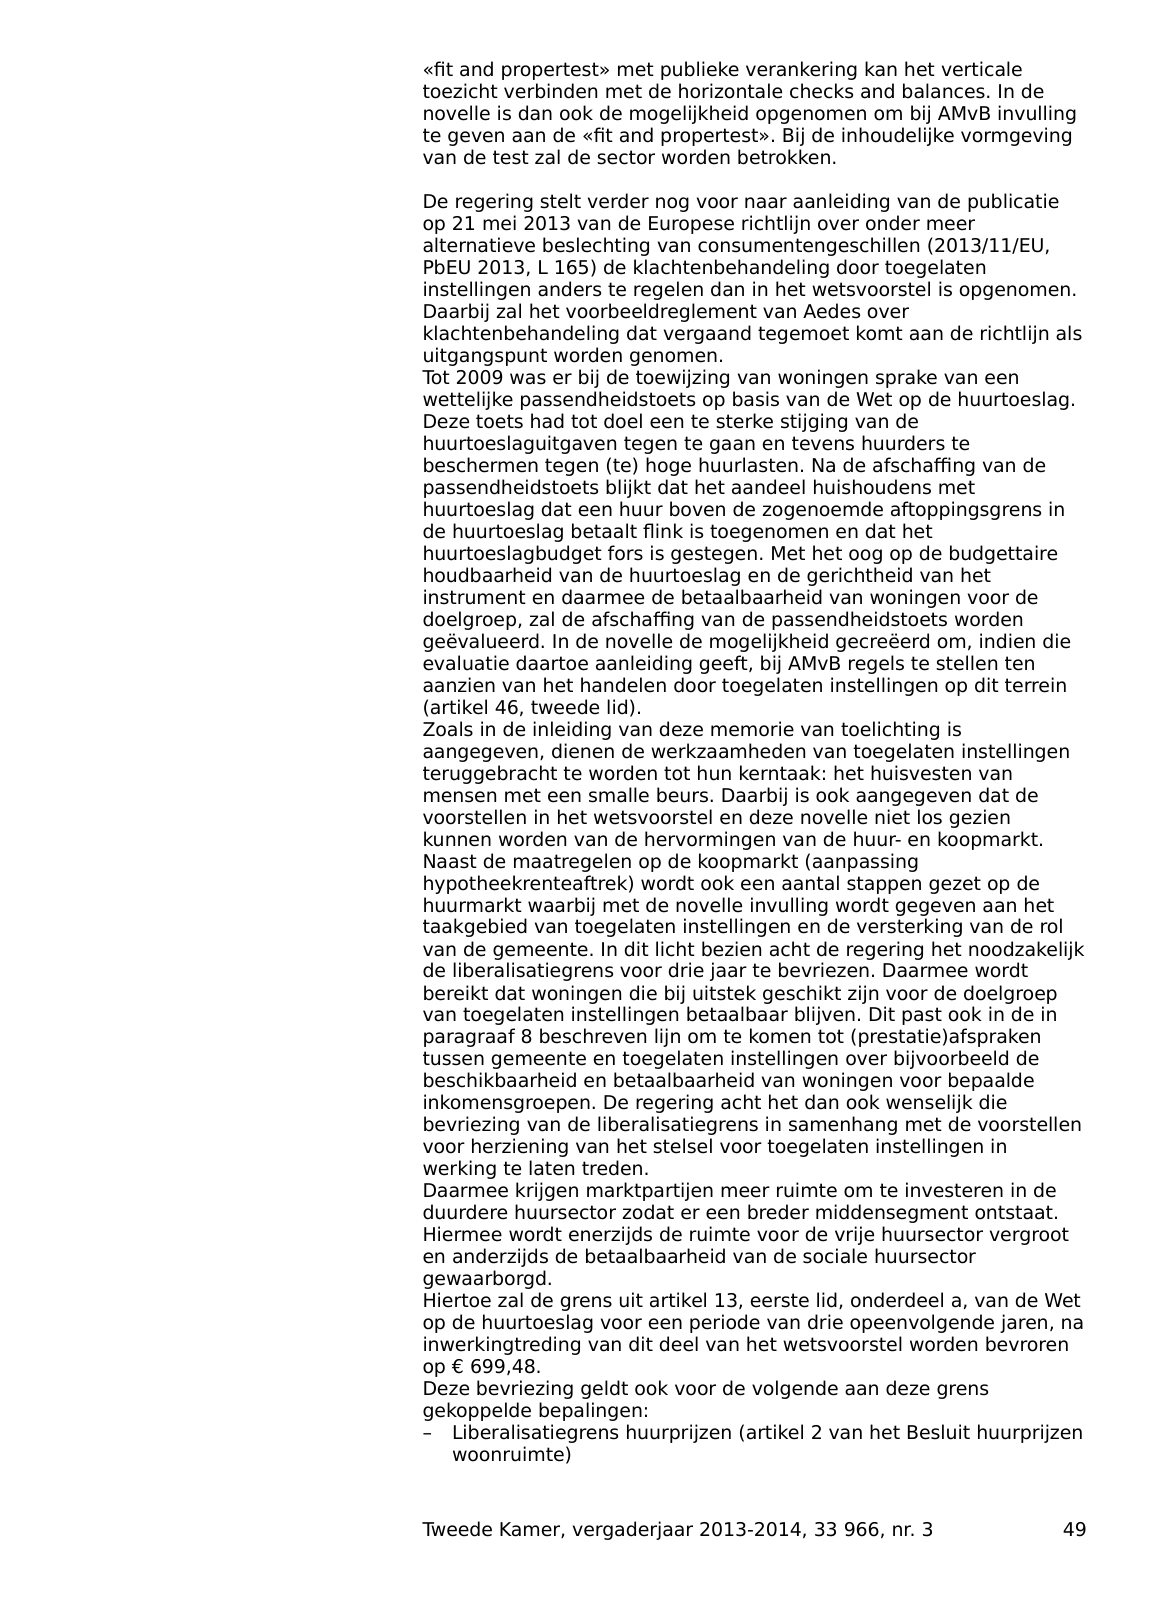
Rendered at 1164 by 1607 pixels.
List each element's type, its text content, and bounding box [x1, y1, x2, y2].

text Deze bevriezing geldt ook voor de volgende aan deze grens gekoppelde bepalingen: [422, 1378, 1087, 1422]
text – Liberalisatiegrens huurprijzen (artikel 2 van het Besluit huurprijzen woonruimte) [422, 1422, 1087, 1466]
text Tot 2009 was er bij de toewijzing van woningen sprake van een wettelijke passendheidstoets op basis van de Wet op de huurtoeslag. Deze toets had tot doel een te sterke stijging van de huurtoeslaguitgaven tegen te gaan en tevens huurders te beschermen tegen (te) hoge huurlasten. Na de afschaffing van de passendheidstoets blijkt dat het aandeel huishoudens met huurtoeslag dat een huur boven de zogenoemde aftoppingsgrens in de huurtoeslag betaalt flink is toegenomen en dat het huurtoeslagbudget fors is gestegen. Met het oog op de budgettaire houdbaarheid van de huurtoeslag en de gerichtheid van het instrument en daarmee de betaalbaarheid van woningen voor de doelgroep, zal de afschaffing van de passendheidstoets worden geëvalueerd. In de novelle de mogelijkheid gecreëerd om, indien die evaluatie daartoe aanleiding geeft, bij AMvB regels te stellen ten aanzien van het handelen door toegelaten instellingen op dit terrein (artikel 46, tweede lid). [422, 367, 1087, 719]
text De regering stelt verder nog voor naar aanleiding van de publicatie op 21 mei 2013 van de Europese richtlijn over onder meer alternatieve beslechting van consumentengeschillen (2013/11/EU, PbEU 2013, L 165) de klachtenbehandeling door toegelaten instellingen anders te regelen dan in het wetsvoorstel is opgenomen. Daarbij zal het voorbeeldreglement van Aedes over klachtenbehandeling dat vergaand tegemoet komt aan de richtlijn als uitgangspunt worden genomen. [422, 191, 1087, 367]
text Hiertoe zal de grens uit artikel 13, eerste lid, onderdeel a, van de Wet op de huurtoeslag voor een periode van drie opeenvolgende jaren, na inwerkingtreding van dit deel van het wetsvoorstel worden bevroren op € 699,48. [422, 1290, 1087, 1378]
text Zoals in de inleiding van deze memorie van toelichting is aangegeven, dienen de werkzaamheden van toegelaten instellingen teruggebracht te worden tot hun kerntaak: het huisvesten van mensen met een smalle beurs. Daarbij is ook aangegeven dat de voorstellen in het wetsvoorstel en deze novelle niet los gezien kunnen worden van de hervormingen van de huur- en koopmarkt. Naast de maatregelen op de koopmarkt (aanpassing hypotheekrenteaftrek) wordt ook een aantal stappen gezet op de huurmarkt waarbij met de novelle invulling wordt gegeven aan het taakgebied van toegelaten instellingen en de versterking van de rol van de gemeente. In dit licht bezien acht de regering het noodzakelijk de liberalisatiegrens voor drie jaar te bevriezen. Daarmee wordt bereikt dat woningen die bij uitstek geschikt zijn voor de doelgroep van toegelaten instellingen betaalbaar blijven. Dit past ook in de in paragraaf 8 beschreven lijn om te komen tot (prestatie)afspraken tussen gemeente en toegelaten instellingen over bijvoorbeeld de beschikbaarheid en betaalbaarheid van woningen voor bepaalde inkomensgroepen. De regering acht het dan ook wenselijk die bevriezing van de liberalisatiegrens in samenhang met de voorstellen voor herziening van het stelsel voor toegelaten instellingen in werking te laten treden. [422, 719, 1087, 1180]
text Daarmee krijgen marktpartijen meer ruimte om te investeren in de duurdere huursector zodat er een breder middensegment ontstaat. Hiermee wordt enerzijds de ruimte voor de vrije huursector vergroot en anderzijds de betaalbaarheid van de sociale huursector gewaarborgd. [422, 1180, 1087, 1290]
text «fit and propertest» met publieke verankering kan het verticale toezicht verbinden met de horizontale checks and balances. In de novelle is dan ook de mogelijkheid opgenomen om bij AMvB invulling te geven aan de «fit and propertest». Bij de inhoudelijke vormgeving van de test zal de sector worden betrokken. [422, 59, 1087, 169]
